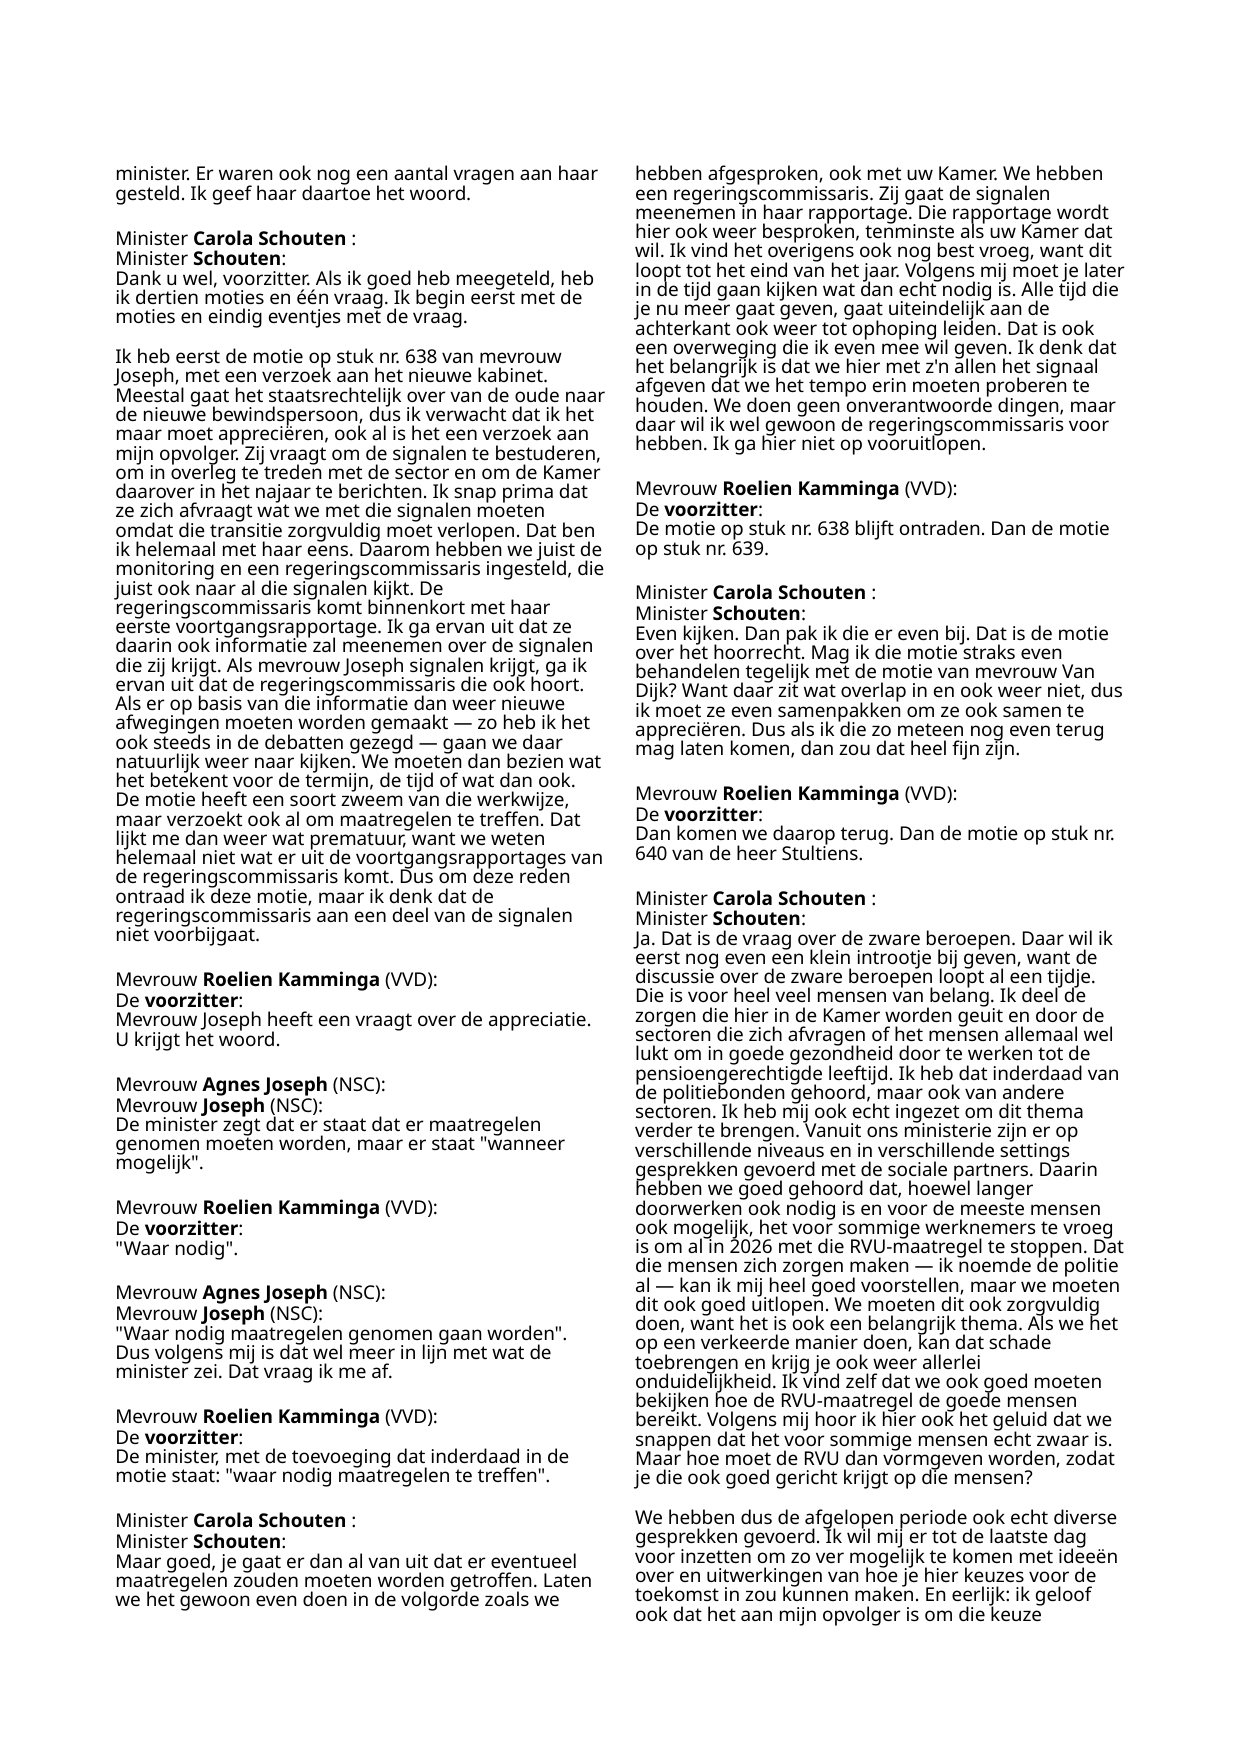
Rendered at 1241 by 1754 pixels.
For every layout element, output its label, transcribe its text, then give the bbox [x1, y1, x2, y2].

text Mevrouw Roelien Kamminga (VVD): [635, 475, 1125, 501]
text De minister zegt dat er staat dat er maatregelen genomen moeten worden, maar er staat "wanneer mogelijk". [115, 1116, 605, 1174]
text Ja. Dat is de vraag over de zware beroepen. Daar wil ik eerst nog even een klein introotje bij geven, want de discussie over de zware beroepen loopt al een tijdje. Die is voor heel veel mensen van belang. Ik deel de zorgen die hier in de Kamer worden geuit en door de sectoren die zich afvragen of het mensen allemaal wel lukt om in goede gezondheid door te werken tot de pensioengerechtigde leeftijd. Ik heb dat inderdaad van de politiebonden gehoord, maar ook van andere sectoren. Ik heb mij ook echt ingezet om dit thema verder te brengen. Vanuit ons ministerie zijn er op verschillende niveaus en in verschillende settings gesprekken gevoerd met de sociale partners. Daarin hebben we goed gehoord dat, hoewel langer doorwerken ook nodig is en voor de meeste mensen ook mogelijk, het voor sommige werknemers te vroeg is om al in 2026 met die RVU-maatregel te stoppen. Dat die mensen zich zorgen maken — ik noemde de politie al — kan ik mij heel goed voorstellen, maar we moeten dit ook goed uitlopen. We moeten dit ook zorgvuldig doen, want het is ook een belangrijk thema. Als we het op een verkeerde manier doen, kan dat schade toebrengen en krijg je ook weer allerlei onduidelijkheid. Ik vind zelf dat we ook goed moeten bekijken hoe de RVU-maatregel de goede mensen bereikt. Volgens mij hoor ik hier ook het geluid dat we snappen dat het voor sommige mensen echt zwaar is. Maar hoe moet de RVU dan vormgeven worden, zodat je die ook goed gericht krijgt op die mensen? [635, 930, 1125, 1488]
text Dan komen we daarop terug. Dan de motie op stuk nr. 640 van de heer Stultiens. [635, 825, 1125, 864]
text Mevrouw Roelien Kamminga (VVD): [115, 966, 605, 992]
text minister. Er waren ook nog een aantal vragen aan haar gesteld. Ik geef haar daartoe het woord. [115, 165, 605, 204]
text Mevrouw Roelien Kamminga (VVD): [115, 1403, 605, 1429]
text hebben afgesproken, ook met uw Kamer. We hebben een regeringscommissaris. Zij gaat de signalen meenemen in haar rapportage. Die rapportage wordt hier ook weer besproken, tenminste als uw Kamer dat wil. Ik vind het overigens ook nog best vroeg, want dit loopt tot het eind van het jaar. Volgens mij moet je later in de tijd gaan kijken wat dan echt nodig is. Alle tijd die je nu meer gaat geven, gaat uiteindelijk aan de achterkant ook weer tot ophoping leiden. Dat is ook een overweging die ik even mee wil geven. Ik denk dat het belangrijk is dat we hier met z'n allen het signaal afgeven dat we het tempo erin moeten proberen te houden. We doen geen onverantwoorde dingen, maar daar wil ik wel gewoon de regeringscommissaris voor hebben. Ik ga hier niet op vooruitlopen. [635, 165, 1125, 454]
text De voorzitter: [115, 992, 605, 1011]
text Minister Carola Schouten : [635, 885, 1125, 910]
text Minister Carola Schouten : [115, 1508, 605, 1533]
text Ik heb eerst de motie op stuk nr. 638 van mevrouw Joseph, met een verzoek aan het nieuwe kabinet. Meestal gaat het staatsrechtelijk over van de oude naar de nieuwe bewindspersoon, dus ik verwacht dat ik het maar moet appreciëren, ook al is het een verzoek aan mijn opvolger. Zij vraagt om de signalen te bestuderen, om in overleg te treden met de sector en om de Kamer daarover in het najaar te berichten. Ik snap prima dat ze zich afvraagt wat we met die signalen moeten omdat die transitie zorgvuldig moet verlopen. Dat ben ik helemaal met haar eens. Daarom hebben we juist de monitoring en een regeringscommissaris ingesteld, die juist ook naar al die signalen kijkt. De regeringscommissaris komt binnenkort met haar eerste voortgangsrapportage. Ik ga ervan uit dat ze daarin ook informatie zal meenemen over de signalen die zij krijgt. Als mevrouw Joseph signalen krijgt, ga ik ervan uit dat de regeringscommissaris die ook hoort. Als er op basis van die informatie dan weer nieuwe afwegingen moeten worden gemaakt — zo heb ik het ook steeds in de debatten gezegd — gaan we daar natuurlijk weer naar kijken. We moeten dan bezien wat het betekent voor de termijn, de tijd of wat dan ook. De motie heeft een soort zweem van die werkwijze, maar verzoekt ook al om maatregelen te treffen. Dat lijkt me dan weer wat prematuur, want we weten helemaal niet wat er uit de voortgangsrapportages van de regeringscommissaris komt. Dus om deze reden ontraad ik deze motie, maar ik denk dat de regeringscommissaris aan een deel van de signalen niet voorbijgaat. [115, 348, 605, 946]
text Mevrouw Agnes Joseph (NSC): [115, 1279, 605, 1305]
text Dank u wel, voorzitter. Als ik goed heb meegeteld, heb ik dertien moties en één vraag. Ik begin eerst met de moties en eindig eventjes met de vraag. [115, 270, 605, 327]
text Mevrouw Roelien Kamminga (VVD): [635, 780, 1125, 806]
text Minister Carola Schouten : [635, 579, 1125, 605]
text De minister, met de toevoeging dat inderdaad in de motie staat: "waar nodig maatregelen te treffen". [115, 1448, 605, 1487]
text Mevrouw Joseph (NSC): [115, 1305, 605, 1324]
text "Waar nodig maatregelen genomen gaan worden". Dus volgens mij is dat wel meer in lijn met wat de minister zei. Dat vraag ik me af. [115, 1324, 605, 1382]
text De voorzitter: [635, 806, 1125, 825]
text Maar goed, je gaat er dan al van uit dat er eventueel maatregelen zouden moeten worden getroffen. Laten we het gewoon even doen in de volgorde zoals we [115, 1553, 605, 1610]
text "Waar nodig". [115, 1239, 605, 1259]
text De voorzitter: [115, 1220, 605, 1239]
text Mevrouw Joseph heeft een vraagt over de appreciatie. U krijgt het woord. [115, 1011, 605, 1050]
text Mevrouw Roelien Kamminga (VVD): [115, 1194, 605, 1220]
text Minister Schouten: [115, 1533, 605, 1553]
text Mevrouw Joseph (NSC): [115, 1097, 605, 1116]
text Minister Schouten: [115, 250, 605, 270]
text We hebben dus de afgelopen periode ook echt diverse gesprekken gevoerd. Ik wil mij er tot de laatste dag voor inzetten om zo ver mogelijk te komen met ideeën over en uitwerkingen van hoe je hier keuzes voor de toekomst in zou kunnen maken. En eerlijk: ik geloof ook dat het aan mijn opvolger is om die keuze [635, 1509, 1125, 1625]
text Minister Carola Schouten : [115, 225, 605, 250]
text De voorzitter: [115, 1429, 605, 1448]
text Minister Schouten: [635, 910, 1125, 930]
text De voorzitter: [635, 501, 1125, 520]
text Minister Schouten: [635, 605, 1125, 624]
text Even kijken. Dan pak ik die er even bij. Dat is de motie over het hoorrecht. Mag ik die motie straks even behandelen tegelijk met de motie van mevrouw Van Dijk? Want daar zit wat overlap in en ook weer niet, dus ik moet ze even samenpakken om ze ook samen te appreciëren. Dus als ik die zo meteen nog even terug mag laten komen, dan zou dat heel fijn zijn. [635, 624, 1125, 759]
text Mevrouw Agnes Joseph (NSC): [115, 1071, 605, 1097]
text De motie op stuk nr. 638 blijft ontraden. Dan de motie op stuk nr. 639. [635, 520, 1125, 559]
